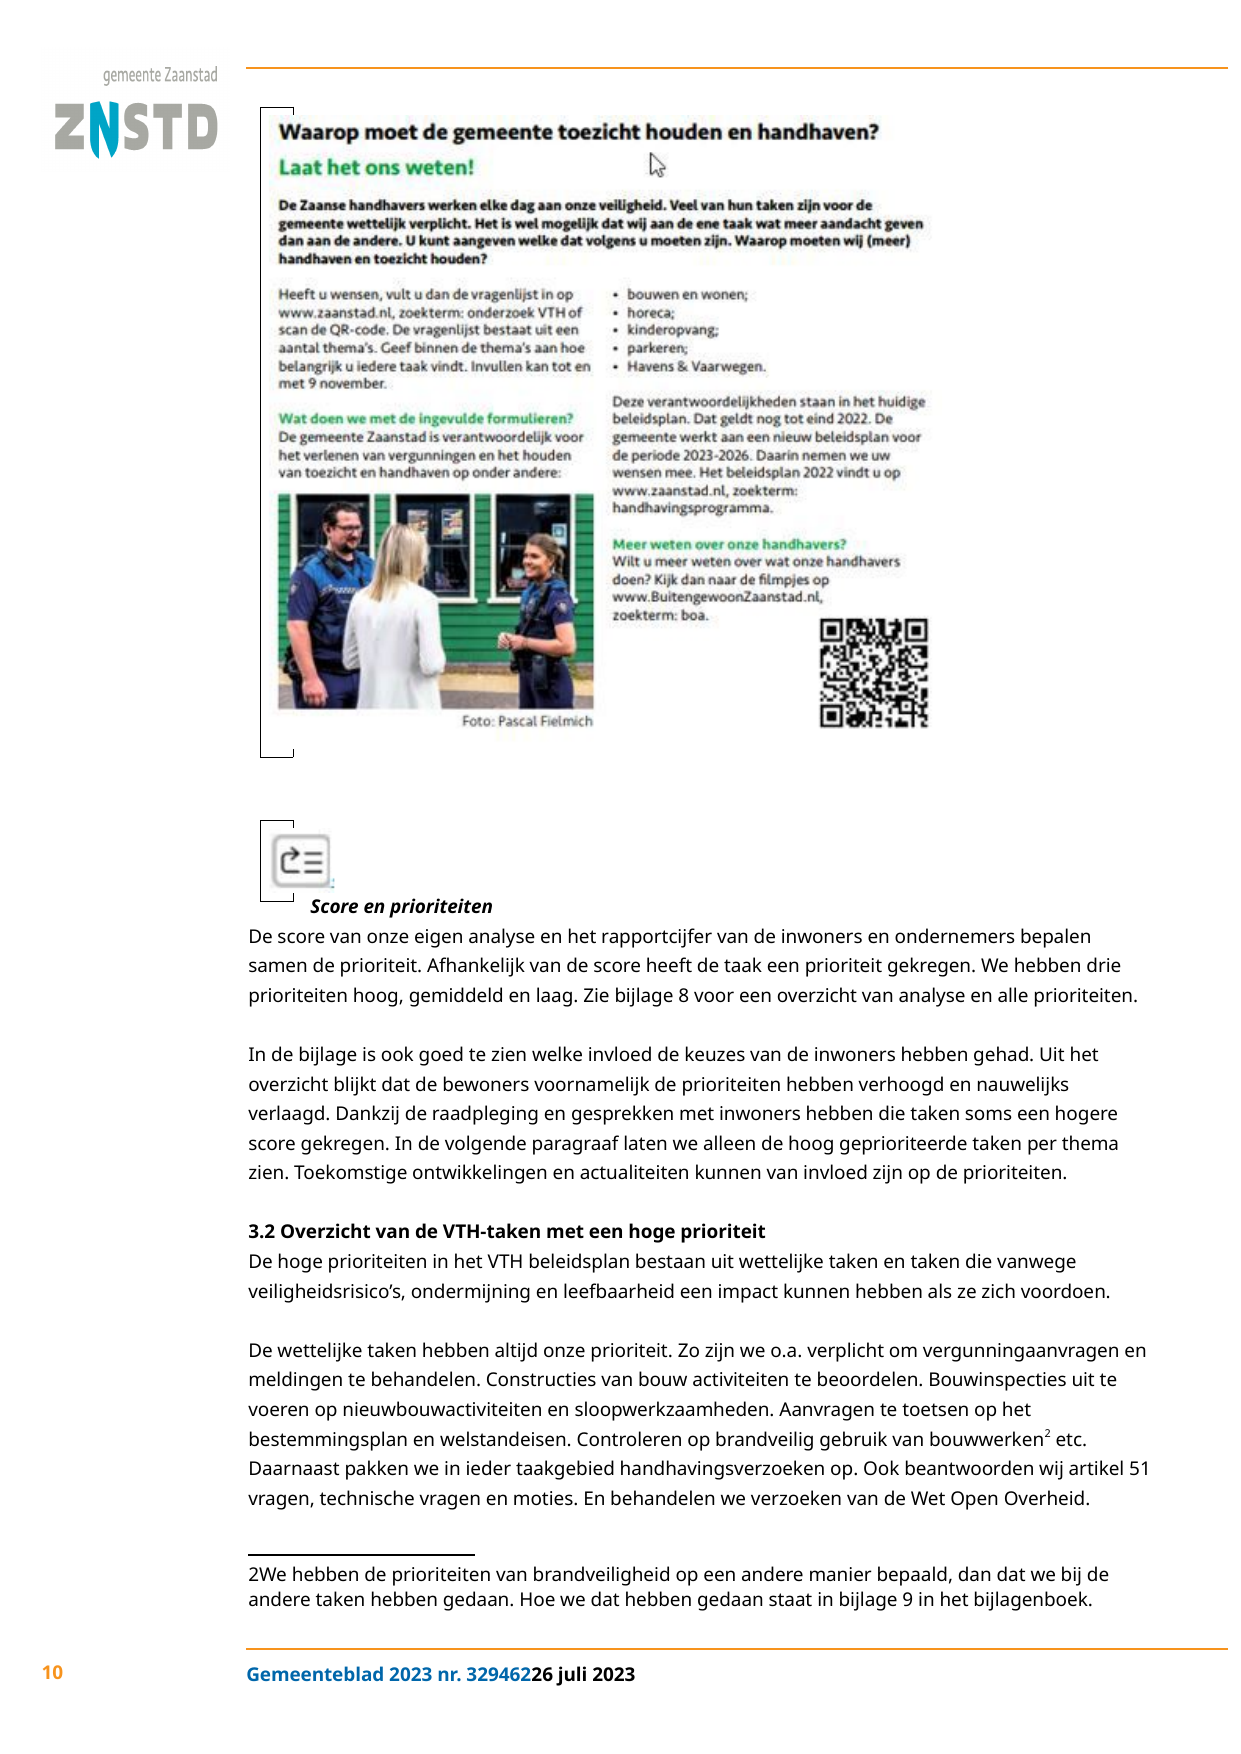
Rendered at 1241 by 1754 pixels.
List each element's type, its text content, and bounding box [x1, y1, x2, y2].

text 3.2 Overzicht van de VTH-taken met een hoge prioriteit [248, 1219, 1152, 1244]
text De score van onze eigen analyse en het rapportcijfer van de inwoners en ondernemers bepalen samen de prioriteit. Afhankelijk van de score heeft de taak een prioriteit gekregen. We hebben drie prioriteiten hoog, gemiddeld en laag. Zie bijlage 8 voor een overzicht van analyse en alle prioriteiten. [248, 923, 1152, 1008]
picture [268, 115, 943, 749]
text We hebben de prioriteiten van brandveiligheid op een andere manier bepaald, dan dat we bij de andere taken hebben gedaan. Hoe we dat hebben gedaan staat in bijlage 9 in het bijlagenboek. [248, 1561, 1152, 1612]
text De wettelijke taken hebben altijd onze prioriteit. Zo zijn we o.a. verplicht om vergunningaanvragen en meldingen te behandelen. Constructies van bouw activiteiten te beoordelen. Bouwinspecties uit te voeren op nieuwbouwactiviteiten en sloopwerkzaamheden. Aanvragen te toetsen op het bestemmingsplan en welstandeisen. Controleren op brandveilig gebruik van bouwwerken etc. Daarnaast pakken we in ieder taakgebied handhavingsverzoeken op. Ook beantwoorden wij artikel 51 vragen, technische vragen en moties. En behandelen we verzoeken van de Wet Open Overheid. [248, 1337, 1152, 1511]
picture [41, 47, 231, 172]
text Score en prioriteiten [248, 808, 1152, 919]
picture [268, 828, 335, 893]
text In de bijlage is ook goed te zien welke invloed de keuzes van de inwoners hebben gehad. Uit het overzicht blijkt dat de bewoners voornamelijk de prioriteiten hebben verhoogd en nauwelijks verlaagd. Dankzij de raadpleging en gesprekken met inwoners hebben die taken soms een hogere score gekregen. In de volgende paragraaf laten we alleen de hoog geprioriteerde taken per thema zien. Toekomstige ontwikkelingen en actualiteiten kunnen van invloed zijn op de prioriteiten. [248, 1041, 1152, 1185]
text De hoge prioriteiten in het VTH beleidsplan bestaan uit wettelijke taken en taken die vanwege veiligheidsrisico’s, ondermijning en leefbaarheid een impact kunnen hebben als ze zich voordoen. [248, 1248, 1152, 1304]
